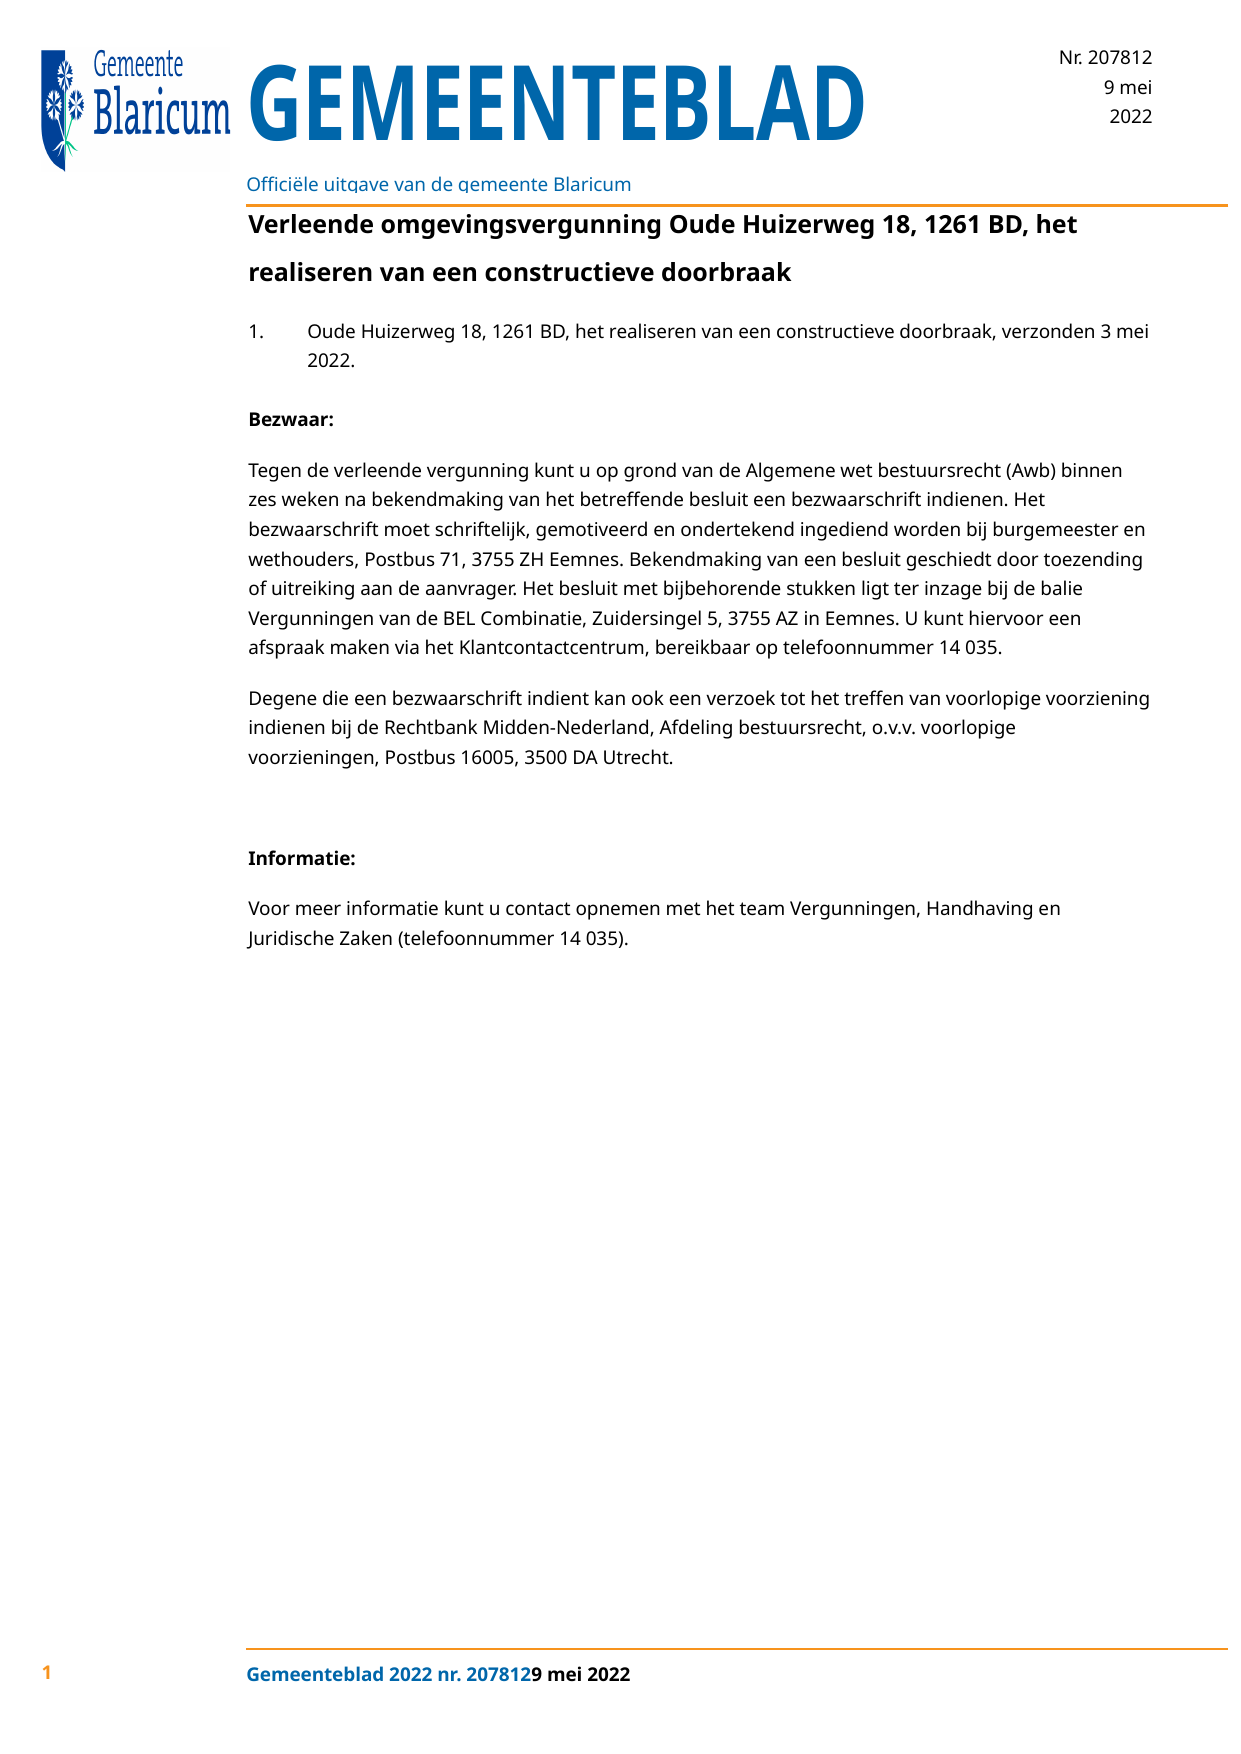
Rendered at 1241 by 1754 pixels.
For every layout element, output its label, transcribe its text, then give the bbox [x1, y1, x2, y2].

list Oude Huizerweg 18, 1261 BD, het realiseren van een constructieve doorbraak, verzonden 3 mei 2022. [248, 318, 1152, 373]
text Voor meer informatie kunt u contact opnemen met het team Vergunningen, Handhaving en Juridische Zaken (telefoonnummer 14 035). [248, 895, 1152, 951]
text Informatie: [248, 845, 1152, 871]
text Degene die een bezwaarschrift indient kan ook een verzoek tot het treffen van voorlopige voorziening indienen bij de Rechtbank Midden-Nederland, Afdeling bestuursrecht, o.v.v. voorlopige voorzieningen, Postbus 16005, 3500 DA Utrecht. [248, 685, 1152, 770]
text Tegen de verleende vergunning kunt u op grond van de Algemene wet bestuursrecht (Awb) binnen zes weken na bekendmaking van het betreffende besluit een bezwaarschrift indienen. Het bezwaarschrift moet schriftelijk, gemotiveerd en ondertekend ingediend worden bij burgemeester en wethouders, Postbus 71, 3755 ZH Eemnes. Bekendmaking van een besluit geschiedt door toezending of uitreiking aan de aanvrager. Het besluit met bijbehorende stukken ligt ter inzage bij de balie Vergunningen van de BEL Combinatie, Zuidersingel 5, 3755 AZ in Eemnes. U kunt hiervoor een afspraak maken via het Klantcontactcentrum, bereikbaar op telefoonnummer 14 035. [248, 457, 1152, 660]
text Bezwaar: [248, 407, 1152, 432]
picture [41, 47, 231, 172]
text Verleende omgevingsvergunning Oude Huizerweg 18, 1261 BD, het realiseren van een constructieve doorbraak [248, 207, 1152, 288]
